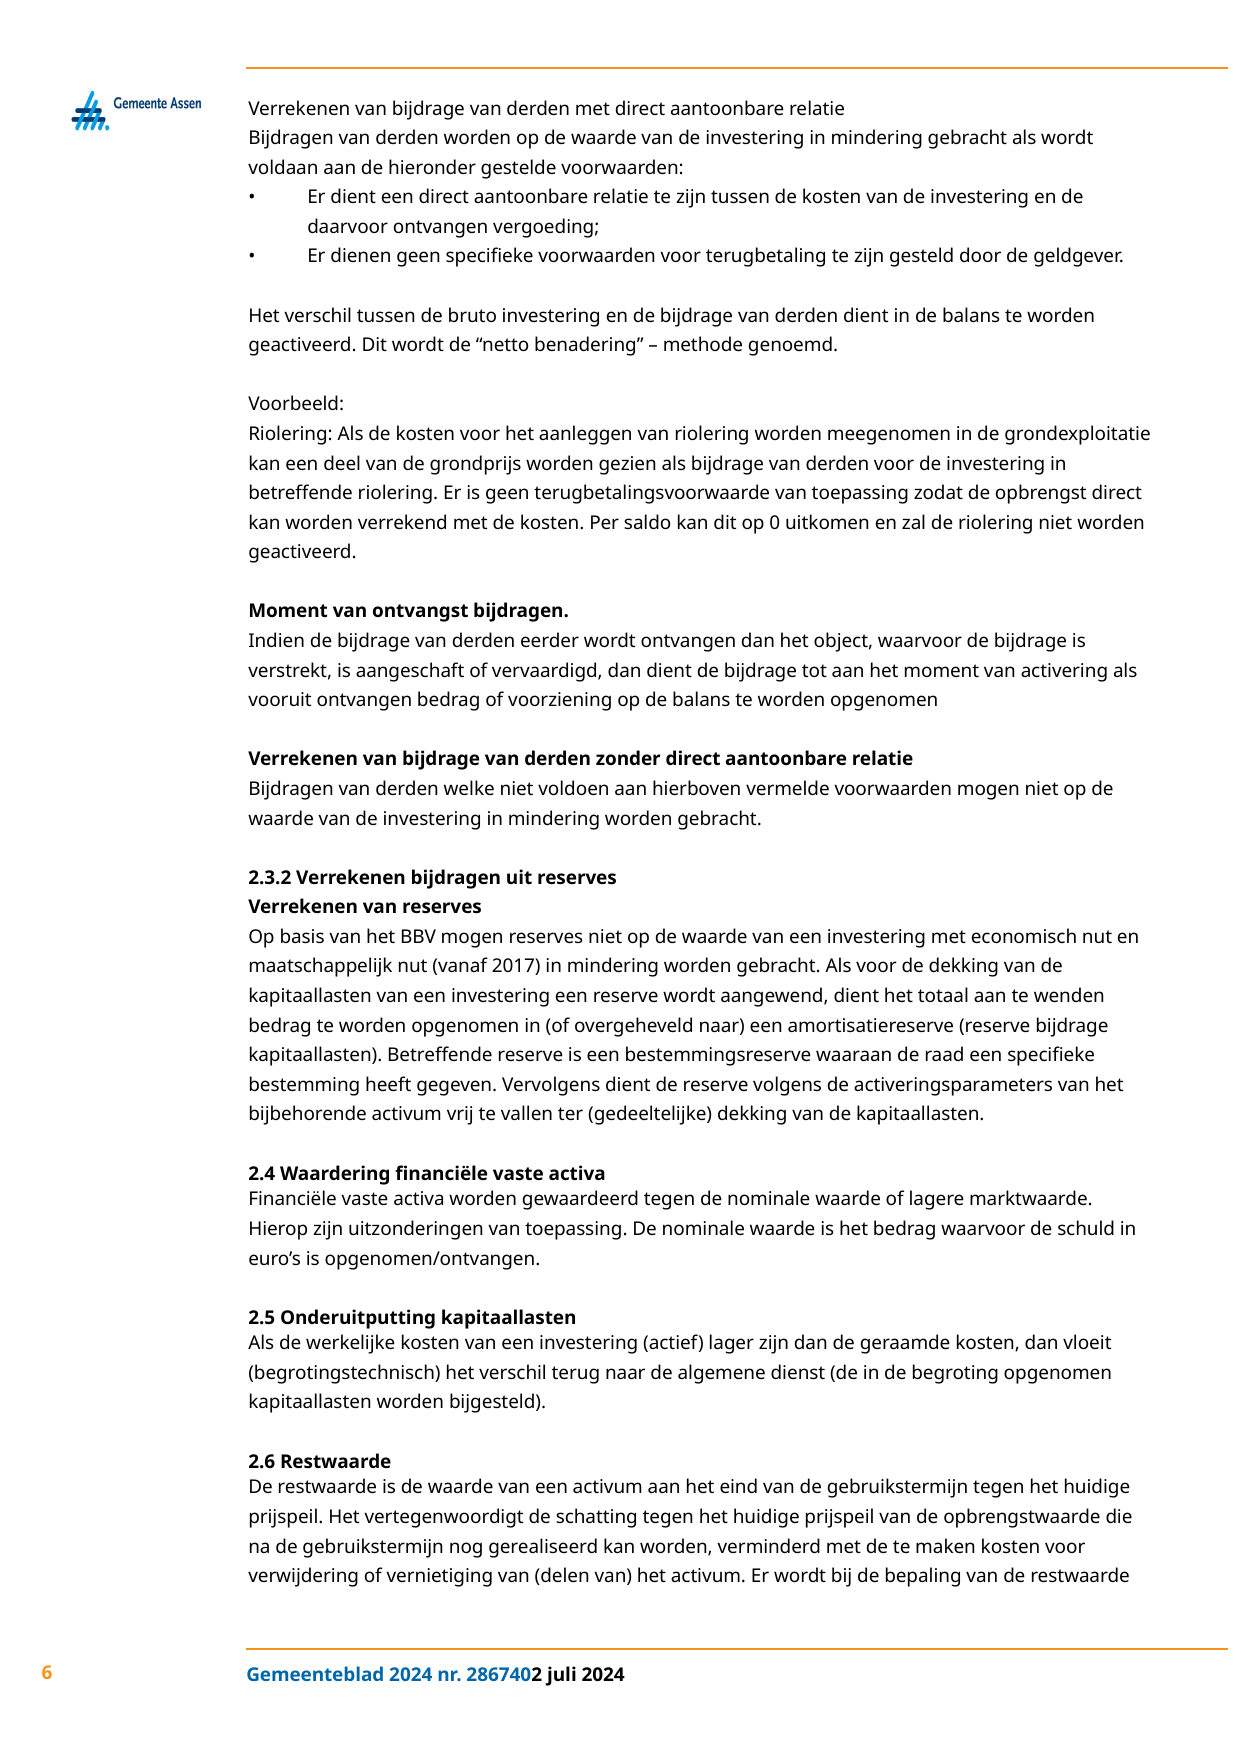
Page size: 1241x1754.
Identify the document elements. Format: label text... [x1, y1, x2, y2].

text Financiële vaste activa worden gewaardeerd tegen de nominale waarde of lagere marktwaarde. Hierop zijn uitzonderingen van toepassing. De nominale waarde is het bedrag waarvoor de schuld in euro’s is opgenomen/ontvangen. [248, 1186, 1152, 1270]
text Bijdragen van derden welke niet voldoen aan hierboven vermelde voorwaarden mogen niet op de waarde van de investering in mindering worden gebracht. [248, 775, 1152, 831]
text De restwaarde is de waarde van een activum aan het eind van de gebruikstermijn tegen het huidige prijspeil. Het vertegenwoordigt de schatting tegen het huidige prijspeil van de opbrengstwaarde die na de gebruikstermijn nog gerealiseerd kan worden, verminderd met de te maken kosten voor verwijdering of vernietiging van (delen van) het activum. Er wordt bij de bepaling van de restwaarde [248, 1474, 1152, 1588]
text 2.3.2 Verrekenen bijdragen uit reserves [248, 864, 1152, 890]
list Er dienen geen specifieke voorwaarden voor terugbetaling te zijn gesteld door de geldgever. [248, 243, 1152, 268]
text Bijdragen van derden worden op de waarde van de investering in mindering gebracht als wordt voldaan aan de hieronder gestelde voorwaarden: [248, 124, 1152, 180]
text Verrekenen van bijdrage van derden zonder direct aantoonbare relatie [248, 746, 1152, 771]
text Moment van ontvangst bijdragen. [248, 598, 1152, 623]
text Verrekenen van reserves [248, 893, 1152, 919]
text Op basis van het BBV mogen reserves niet op de waarde van een investering met economisch nut en maatschappelijk nut (vanaf 2017) in mindering worden gebracht. Als voor de dekking van de kapitaallasten van een investering een reserve wordt aangewend, dient het totaal aan te wenden bedrag te worden opgenomen in (of overgeheveld naar) een amortisatiereserve (reserve bijdrage kapitaallasten). Betreffende reserve is een bestemmingsreserve waaraan de raad een specifieke bestemming heeft gegeven. Vervolgens dient de reserve volgens de activeringsparameters van het bijbehorende activum vrij te vallen ter (gedeeltelijke) dekking van de kapitaallasten. [248, 923, 1152, 1126]
picture [41, 47, 231, 172]
text 2.4 Waardering financiële vaste activa [248, 1160, 1152, 1186]
text 2.6 Restwaarde [248, 1448, 1152, 1474]
text Indien de bijdrage van derden eerder wordt ontvangen dan het object, waarvoor de bijdrage is verstrekt, is aangeschaft of vervaardigd, dan dient de bijdrage tot aan het moment van activering als vooruit ontvangen bedrag of voorziening op de balans te worden opgenomen [248, 627, 1152, 712]
text 2.5 Onderuitputting kapitaallasten [248, 1304, 1152, 1329]
list Er dient een direct aantoonbare relatie te zijn tussen de kosten van de investering en de daarvoor ontvangen vergoeding; [248, 183, 1152, 239]
text Het verschil tussen de bruto investering en de bijdrage van derden dient in de balans te worden geactiveerd. Dit wordt de “netto benadering” – methode genoemd. [248, 302, 1152, 357]
text Riolering: Als de kosten voor het aanleggen van riolering worden meegenomen in de grondexploitatie kan een deel van de grondprijs worden gezien als bijdrage van derden voor de investering in betreffende riolering. Er is geen terugbetalingsvoorwaarde van toepassing zodat de opbrengst direct kan worden verrekend met de kosten. Per saldo kan dit op 0 uitkomen en zal de riolering niet worden geactiveerd. [248, 420, 1152, 564]
text Als de werkelijke kosten van een investering (actief) lager zijn dan de geraamde kosten, dan vloeit (begrotingstechnisch) het verschil terug naar de algemene dienst (de in de begroting opgenomen kapitaallasten worden bijgesteld). [248, 1329, 1152, 1414]
text Voorbeeld: [248, 391, 1152, 416]
text Verrekenen van bijdrage van derden met direct aantoonbare relatie [248, 95, 1152, 121]
